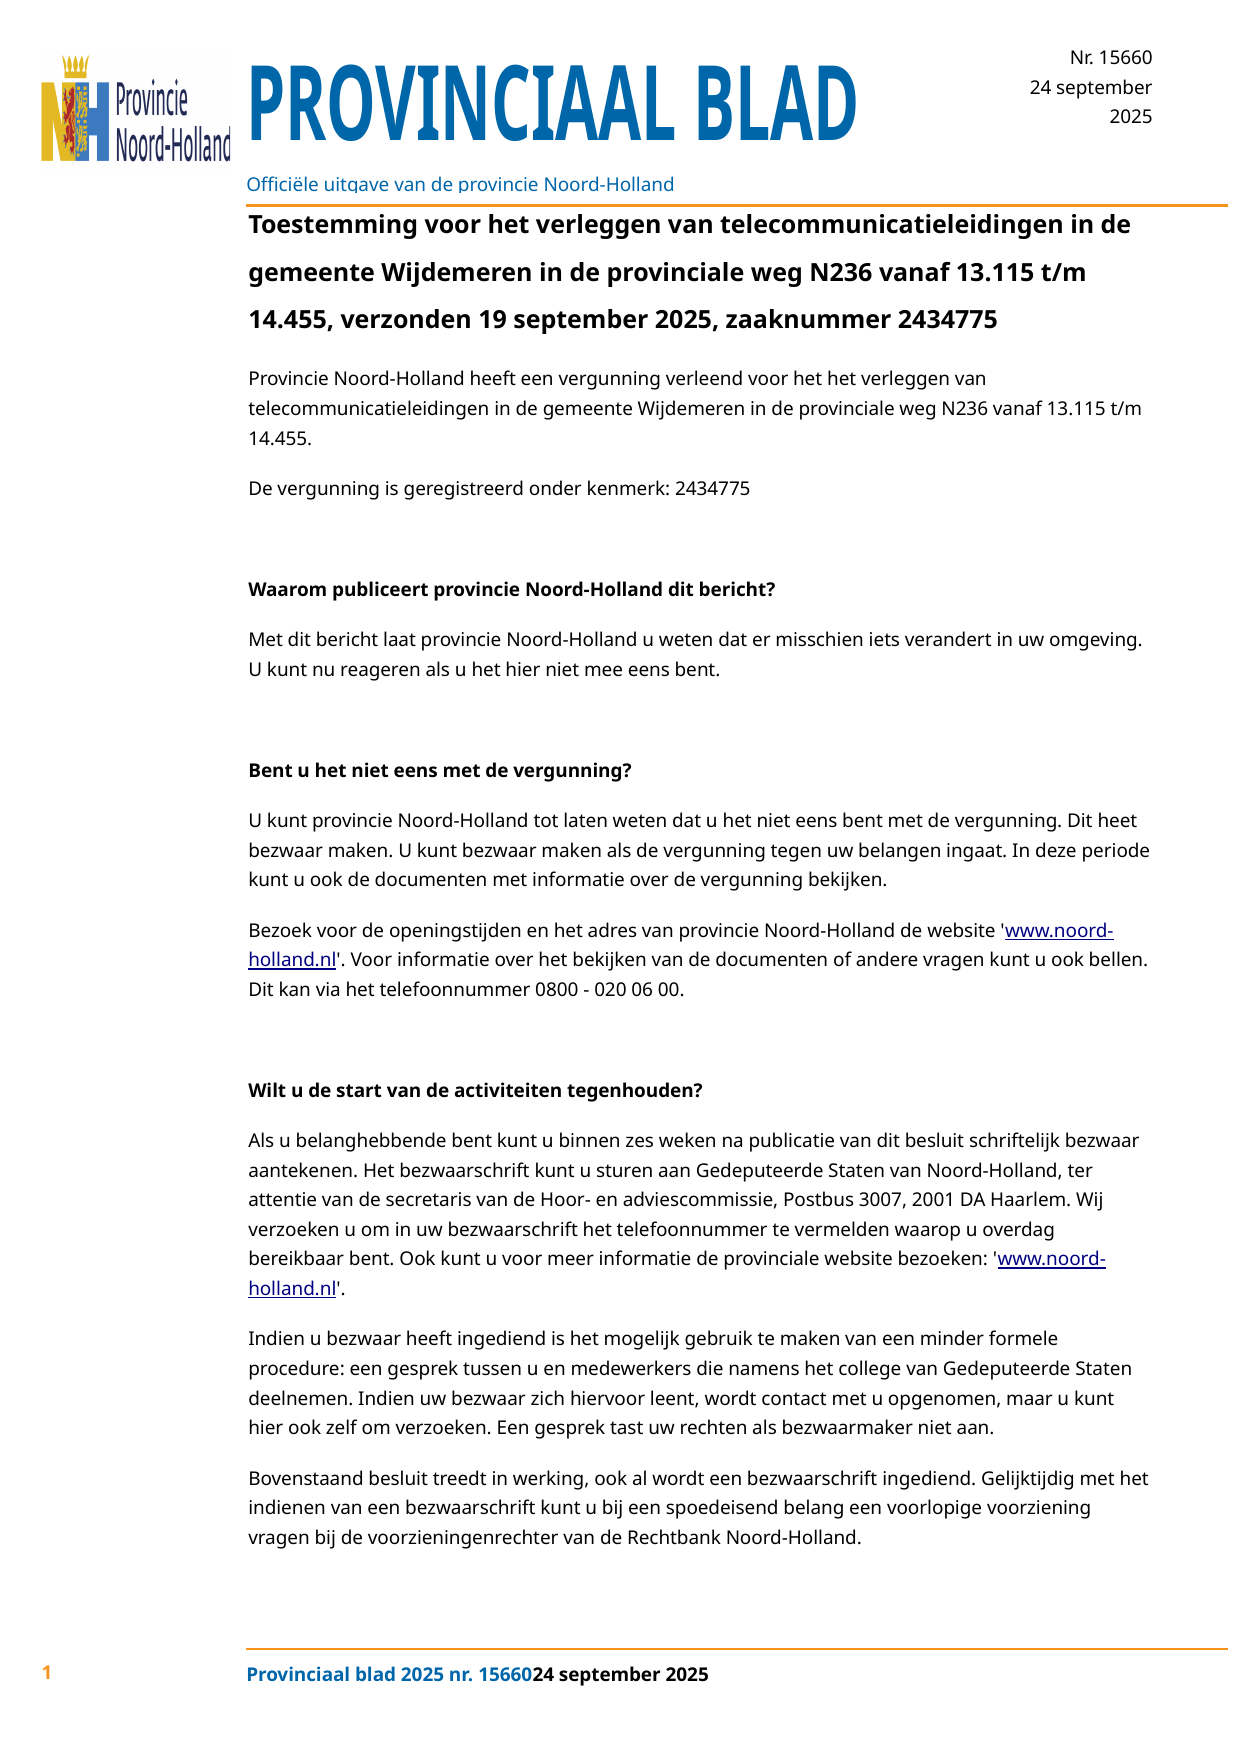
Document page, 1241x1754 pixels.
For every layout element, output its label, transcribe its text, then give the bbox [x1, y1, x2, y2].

text De vergunning is geregistreerd onder kenmerk: 2434775 [248, 475, 1152, 501]
text Bovenstaand besluit treedt in werking, ook al wordt een bezwaarschrift ingediend. Gelijktijdig met het indienen van een bezwaarschrift kunt u bij een spoedeisend belang een voorlopige voorziening vragen bij de voorzieningenrechter van de Rechtbank Noord-Holland. [248, 1465, 1152, 1549]
text Waarom publiceert provincie Noord-Holland dit bericht? [248, 576, 1152, 602]
text Toestemming voor het verleggen van telecommunicatieleidingen in de gemeente Wijdemeren in de provinciale weg N236 vanaf 13.115 t/m 14.455, verzonden 19 september 2025, zaaknummer 2434775 [248, 207, 1152, 336]
text Provincie Noord-Holland heeft een vergunning verleend voor het het verleggen van telecommunicatieleidingen in de gemeente Wijdemeren in de provinciale weg N236 vanaf 13.115 t/m 14.455. [248, 366, 1152, 450]
text Bent u het niet eens met de vergunning? [248, 757, 1152, 782]
text Wilt u de start van de activiteiten tegenhouden? [248, 1077, 1152, 1102]
text Als u belanghebbende bent kunt u binnen zes weken na publicatie van dit besluit schriftelijk bezwaar aantekenen. Het bezwaarschrift kunt u sturen aan Gedeputeerde Staten van Noord-Holland, ter attentie van de secretaris van de Hoor- en adviescommissie, Postbus 3007, 2001 DA Haarlem. Wij verzoeken u om in uw bezwaarschrift het telefoonnummer te vermelden waarop u overdag bereikbaar bent. Ook kunt u voor meer informatie de provinciale website bezoeken: 'www.noord-holland.nl'. [248, 1127, 1152, 1301]
text Indien u bezwaar heeft ingediend is het mogelijk gebruik te maken van een minder formele procedure: een gesprek tussen u en medewerkers die namens het college van Gedeputeerde Staten deelnemen. Indien uw bezwaar zich hiervoor leent, wordt contact met u opgenomen, maar u kunt hier ook zelf om verzoeken. Een gesprek tast uw rechten als bezwaarmaker niet aan. [248, 1326, 1152, 1440]
text U kunt provincie Noord-Holland tot laten weten dat u het niet eens bent met de vergunning. Dit heet bezwaar maken. U kunt bezwaar maken als de vergunning tegen uw belangen ingaat. In deze periode kunt u ook de documenten met informatie over de vergunning bekijken. [248, 807, 1152, 892]
picture [41, 47, 231, 172]
text Met dit bericht laat provincie Noord-Holland u weten dat er misschien iets verandert in uw omgeving. U kunt nu reageren als u het hier niet mee eens bent. [248, 626, 1152, 682]
text Bezoek voor de openingstijden en het adres van provincie Noord-Holland de website 'www.noord-holland.nl'. Voor informatie over het bekijken van de documenten of andere vragen kunt u ook bellen. Dit kan via het telefoonnummer 0800 - 020 06 00. [248, 917, 1152, 1002]
